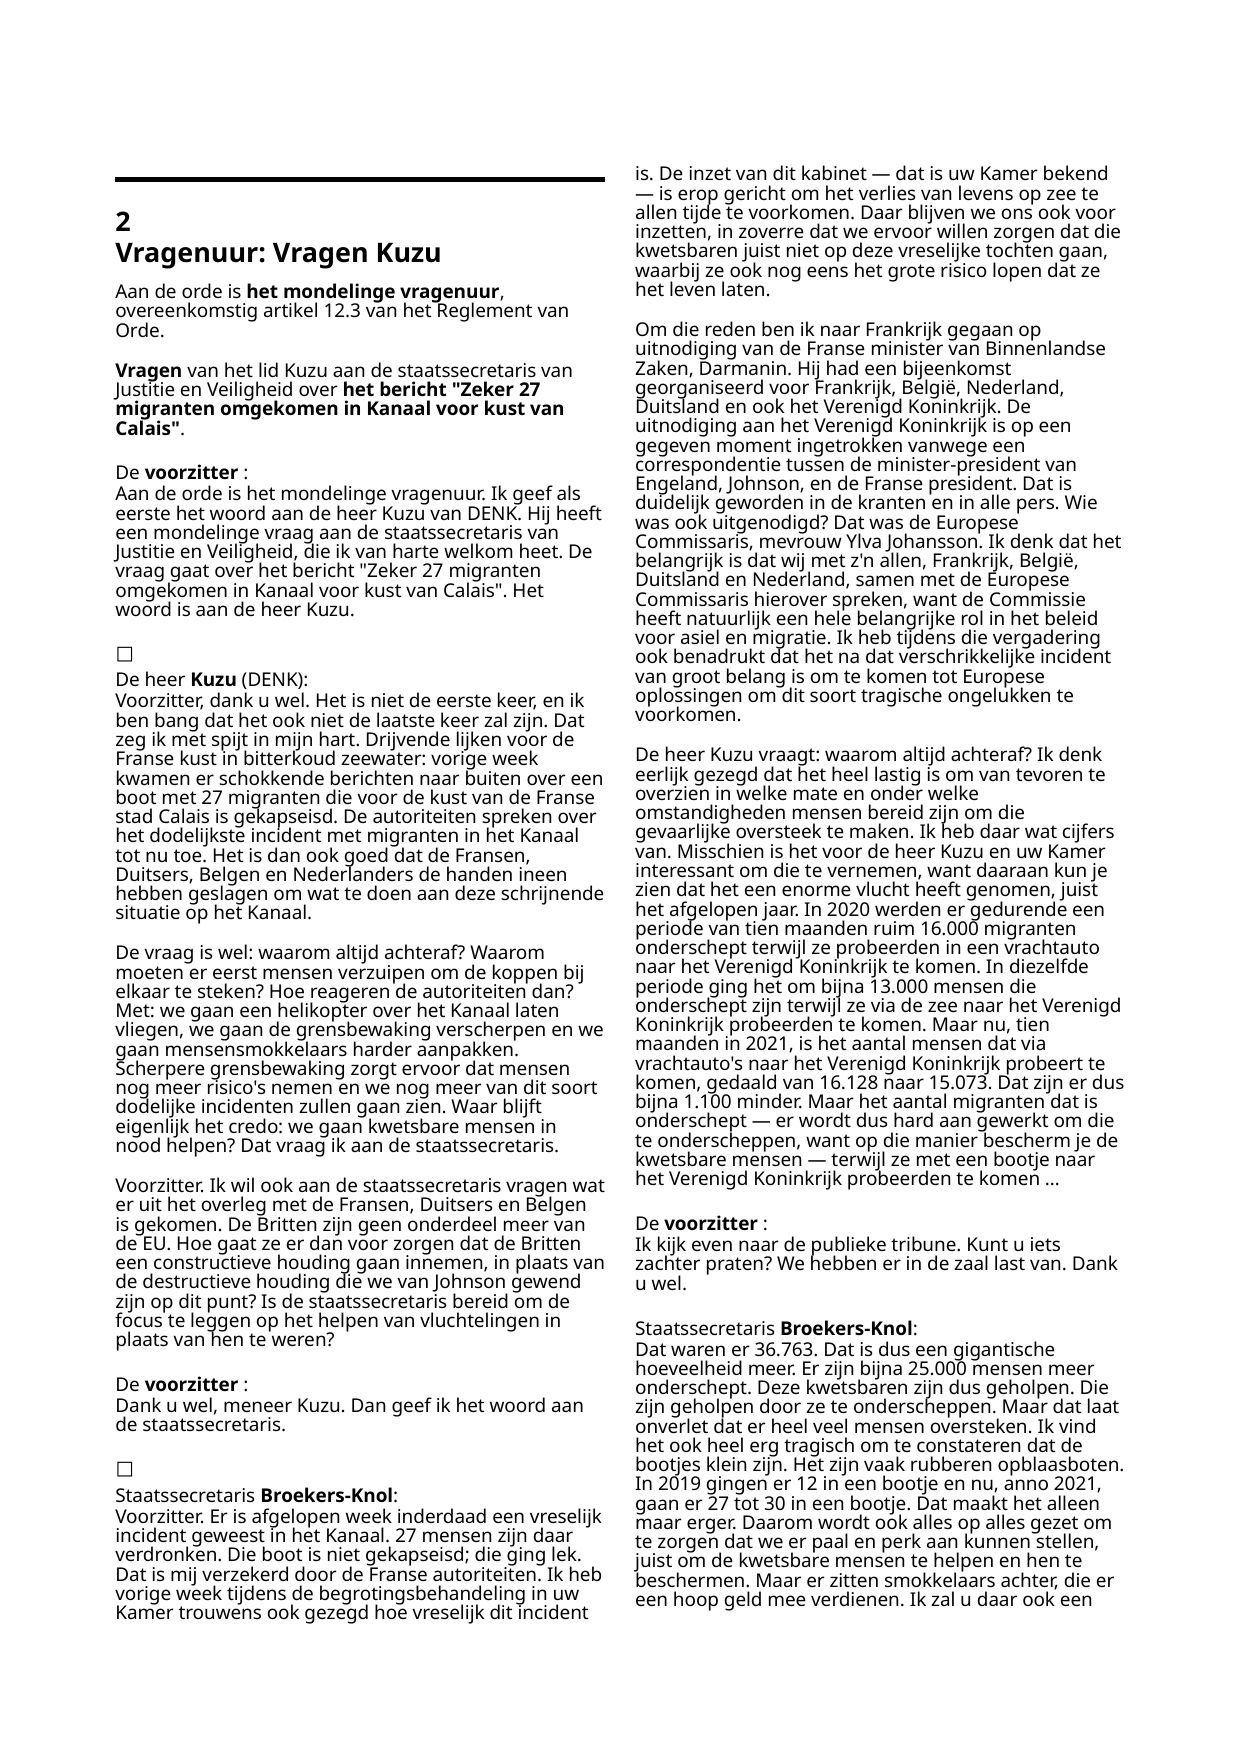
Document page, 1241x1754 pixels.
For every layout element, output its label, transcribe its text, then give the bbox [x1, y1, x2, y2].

text De heer Kuzu vraagt: waarom altijd achteraf? Ik denk eerlijk gezegd dat het heel lastig is om van tevoren te overzien in welke mate en onder welke omstandigheden mensen bereid zijn om die gevaarlijke oversteek te maken. Ik heb daar wat cijfers van. Misschien is het voor de heer Kuzu en uw Kamer interessant om die te vernemen, want daaraan kun je zien dat het een enorme vlucht heeft genomen, juist het afgelopen jaar. In 2020 werden er gedurende een periode van tien maanden ruim 16.000 migranten onderschept terwijl ze probeerden in een vrachtauto naar het Verenigd Koninkrijk te komen. In diezelfde periode ging het om bijna 13.000 mensen die onderschept zijn terwijl ze via de zee naar het Verenigd Koninkrijk probeerden te komen. Maar nu, tien maanden in 2021, is het aantal mensen dat via vrachtauto's naar het Verenigd Koninkrijk probeert te komen, gedaald van 16.128 naar 15.073. Dat zijn er dus bijna 1.100 minder. Maar het aantal migranten dat is onderschept — er wordt dus hard aan gewerkt om die te onderscheppen, want op die manier bescherm je de kwetsbare mensen — terwijl ze met een bootje naar het Verenigd Koninkrijk probeerden te komen … [635, 746, 1125, 1189]
text De vraag is wel: waarom altijd achteraf? Waarom moeten er eerst mensen verzuipen om de koppen bij elkaar te steken? Hoe reageren de autoriteiten dan? Met: we gaan een helikopter over het Kanaal laten vliegen, we gaan de grensbewaking verscherpen en we gaan mensensmokkelaars harder aanpakken. Scherpere grensbewaking zorgt ervoor dat mensen nog meer risico's nemen en we nog meer van dit soort dodelijke incidenten zullen gaan zien. Waar blijft eigenlijk het credo: we gaan kwetsbare mensen in nood helpen? Dat vraag ik aan de staatssecretaris. [115, 944, 605, 1156]
text Staatssecretaris Broekers-Knol: [115, 1482, 605, 1508]
text Voorzitter, dank u wel. Het is niet de eerste keer, en ik ben bang dat het ook niet de laatste keer zal zijn. Dat zeg ik met spijt in mijn hart. Drijvende lijken voor de Franse kust in bitterkoud zeewater: vorige week kwamen er schokkende berichten naar buiten over een boot met 27 migranten die voor de kust van de Franse stad Calais is gekapseisd. De autoriteiten spreken over het dodelijkste incident met migranten in het Kanaal tot nu toe. Het is dan ook goed dat de Fransen, Duitsers, Belgen en Nederlanders de handen ineen hebben geslagen om wat te doen aan deze schrijnende situatie op het Kanaal. [115, 692, 605, 924]
text De voorzitter : [115, 459, 605, 485]
text Voorzitter. Ik wil ook aan de staatssecretaris vragen wat er uit het overleg met de Fransen, Duitsers en Belgen is gekomen. De Britten zijn geen onderdeel meer van de EU. Hoe gaat ze er dan voor zorgen dat de Britten een constructieve houding gaan innemen, in plaats van de destructieve houding die we van Johnson gewend zijn op dit punt? Is de staatssecretaris bereid om de focus te leggen op het helpen van vluchtelingen in plaats van hen te weren? [115, 1177, 605, 1351]
text ⬜ [115, 1456, 605, 1482]
text 2 [115, 203, 605, 239]
text De heer Kuzu (DENK): [115, 667, 605, 692]
text Aan de orde is het mondelinge vragenuur. Ik geef als eerste het woord aan de heer Kuzu van DENK. Hij heeft een mondelinge vraag aan de staatssecretaris van Justitie en Veiligheid, die ik van harte welkom heet. De vraag gaat over het bericht "Zeker 27 migranten omgekomen in Kanaal voor kust van Calais". Het woord is aan de heer Kuzu. [115, 485, 605, 620]
text Vragen van het lid Kuzu aan de staatssecretaris van Justitie en Veiligheid over het bericht "Zeker 27 migranten omgekomen in Kanaal voor kust van Calais". [115, 362, 605, 439]
text Aan de orde is het mondelinge vragenuur, overeenkomstig artikel 12.3 van het Reglement van Orde. [115, 283, 605, 341]
text ⬜ [115, 641, 605, 667]
text De voorzitter : [115, 1371, 605, 1397]
text Dat waren er 36.763. Dat is dus een gigantische hoeveelheid meer. Er zijn bijna 25.000 mensen meer onderschept. Deze kwetsbaren zijn dus geholpen. Die zijn geholpen door ze te onderscheppen. Maar dat laat onverlet dat er heel veel mensen oversteken. Ik vind het ook heel erg tragisch om te constateren dat de bootjes klein zijn. Het zijn vaak rubberen opblaasboten. In 2019 gingen er 12 in een bootje en nu, anno 2021, gaan er 27 tot 30 in een bootje. Dat maakt het alleen maar erger. Daarom wordt ook alles op alles gezet om te zorgen dat we er paal en perk aan kunnen stellen, juist om de kwetsbare mensen te helpen en hen te beschermen. Maar er zitten smokkelaars achter, die er een hoop geld mee verdienen. Ik zal u daar ook een [635, 1341, 1125, 1610]
text Voorzitter. Er is afgelopen week inderdaad een vreselijk incident geweest in het Kanaal. 27 mensen zijn daar verdronken. Die boot is niet gekapseisd; die ging lek. Dat is mij verzekerd door de Franse autoriteiten. Ik heb vorige week tijdens de begrotingsbehandeling in uw Kamer trouwens ook gezegd hoe vreselijk dit incident [115, 1508, 605, 1623]
text Vragenuur: Vragen Kuzu [115, 239, 605, 283]
text is. De inzet van dit kabinet — dat is uw Kamer bekend — is erop gericht om het verlies van levens op zee te allen tijde te voorkomen. Daar blijven we ons ook voor inzetten, in zoverre dat we ervoor willen zorgen dat die kwetsbaren juist niet op deze vreselijke tochten gaan, waarbij ze ook nog eens het grote risico lopen dat ze het leven laten. [635, 165, 1125, 300]
text Staatssecretaris Broekers-Knol: [635, 1315, 1125, 1341]
text Dank u wel, meneer Kuzu. Dan geef ik het woord aan de staatssecretaris. [115, 1397, 605, 1436]
text Om die reden ben ik naar Frankrijk gegaan op uitnodiging van de Franse minister van Binnenlandse Zaken, Darmanin. Hij had een bijeenkomst georganiseerd voor Frankrijk, België, Nederland, Duitsland en ook het Verenigd Koninkrijk. De uitnodiging aan het Verenigd Koninkrijk is op een gegeven moment ingetrokken vanwege een correspondentie tussen de minister-president van Engeland, Johnson, en de Franse president. Dat is duidelijk geworden in de kranten en in alle pers. Wie was ook uitgenodigd? Dat was de Europese Commissaris, mevrouw Ylva Johansson. Ik denk dat het belangrijk is dat wij met z'n allen, Frankrijk, België, Duitsland en Nederland, samen met de Europese Commissaris hierover spreken, want de Commissie heeft natuurlijk een hele belangrijke rol in het beleid voor asiel en migratie. Ik heb tijdens die vergadering ook benadrukt dat het na dat verschrikkelijke incident van groot belang is om te komen tot Europese oplossingen om dit soort tragische ongelukken te voorkomen. [635, 321, 1125, 726]
text Ik kijk even naar de publieke tribune. Kunt u iets zachter praten? We hebben er in de zaal last van. Dank u wel. [635, 1236, 1125, 1294]
text De voorzitter : [635, 1210, 1125, 1236]
